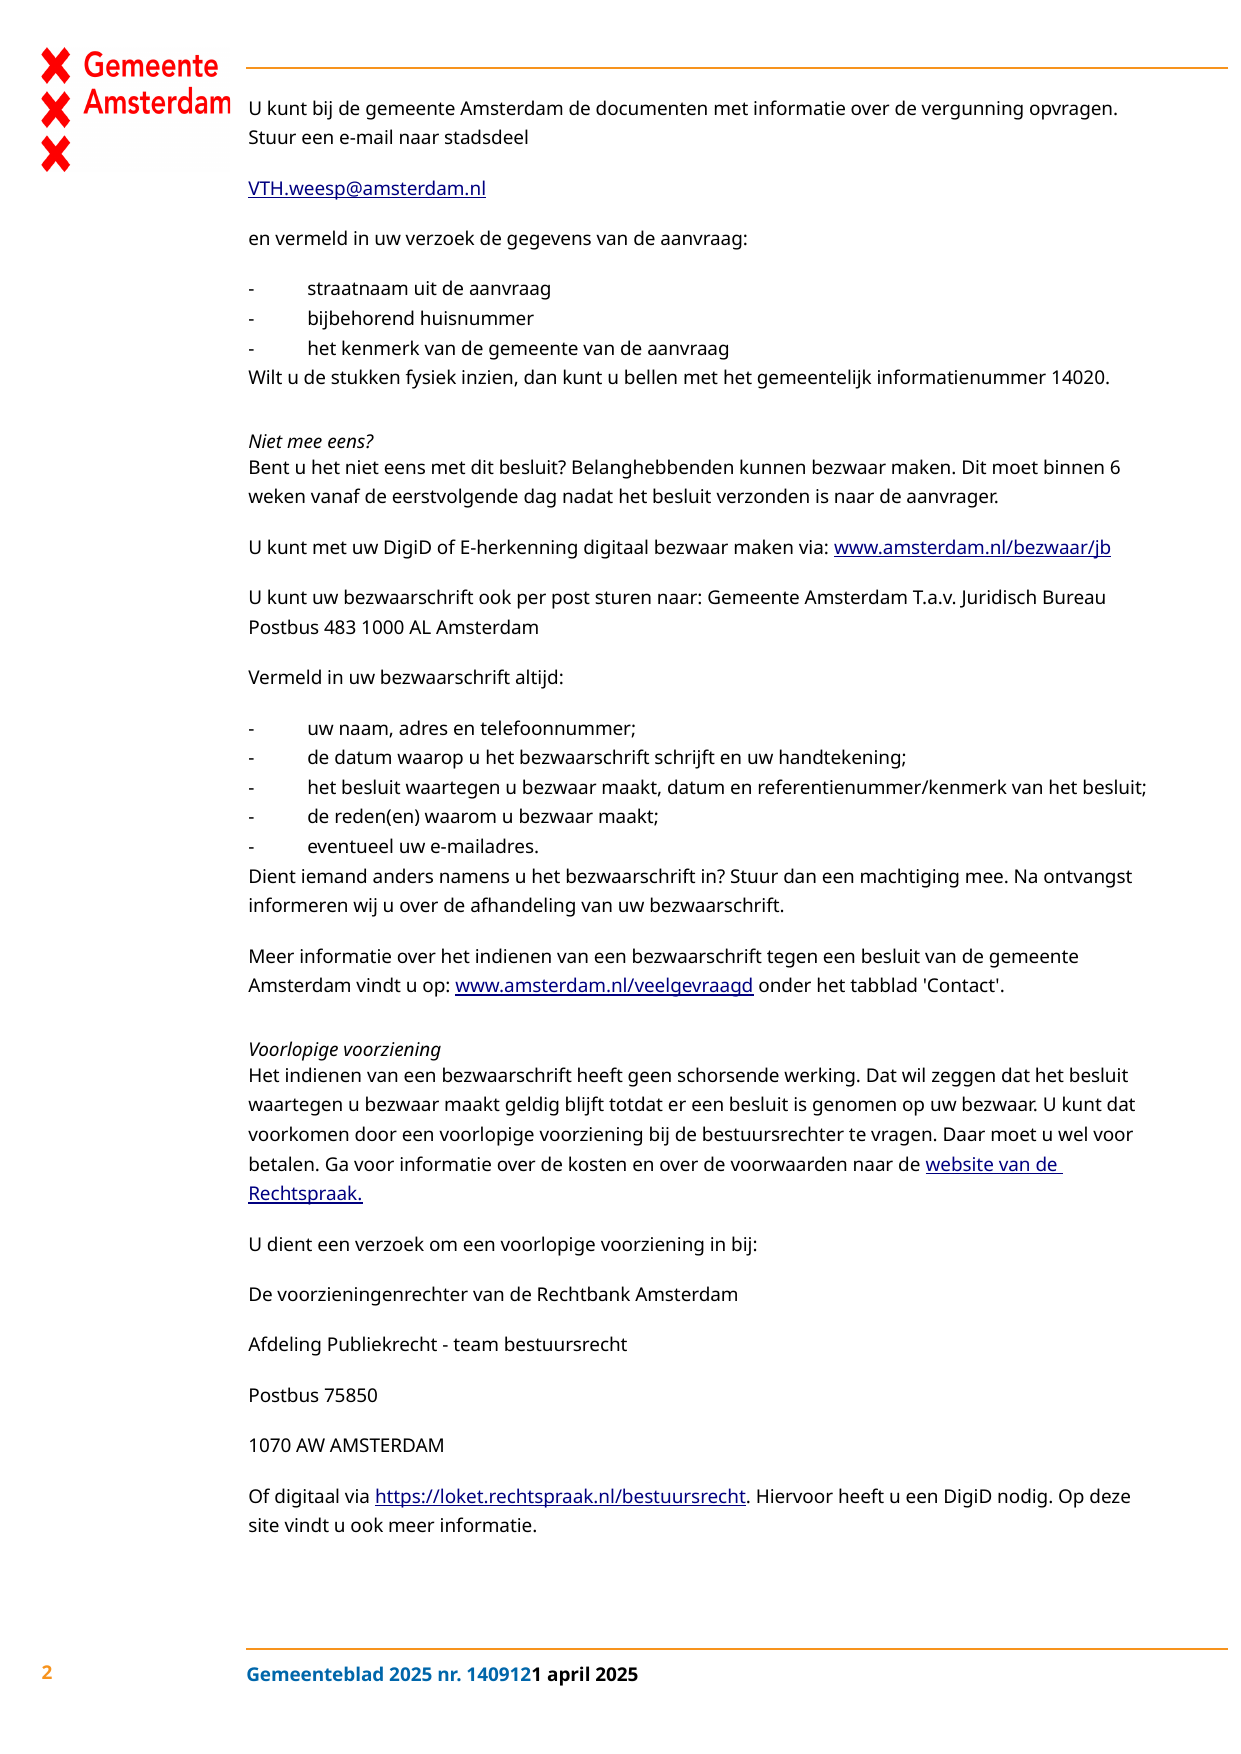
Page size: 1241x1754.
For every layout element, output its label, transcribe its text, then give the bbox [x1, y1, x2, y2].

text Dient iemand anders namens u het bezwaarschrift in? Stuur dan een machtiging mee. Na ontvangst informeren wij u over de afhandeling van uw bezwaarschrift. [248, 863, 1152, 918]
list uw naam, adres en telefoonnummer; [248, 715, 1152, 741]
text VTH.weesp@amsterdam.nl [248, 175, 1152, 201]
text en vermeld in uw verzoek de gegevens van de aanvraag: [248, 225, 1152, 251]
list het kenmerk van de gemeente van de aanvraag [248, 335, 1152, 361]
picture [41, 47, 231, 172]
text Het indienen van een bezwaarschrift heeft geen schorsende werking. Dat wil zeggen dat het besluit waartegen u bezwaar maakt geldig blijft totdat er een besluit is genomen op uw bezwaar. U kunt dat voorkomen door een voorlopige voorziening bij de bestuursrechter te vragen. Daar moet u wel voor betalen. Ga voor informatie over de kosten en over de voorwaarden naar de website van de Rechtspraak. [248, 1062, 1152, 1206]
text De voorzieningenrechter van de Rechtbank Amsterdam [248, 1281, 1152, 1307]
list het besluit waartegen u bezwaar maakt, datum en referentienummer/kenmerk van het besluit; [248, 774, 1152, 800]
text U dient een verzoek om een voorlopige voorziening in bij: [248, 1231, 1152, 1257]
text U kunt met uw DigiD of E-herkenning digitaal bezwaar maken via: www.amsterdam.nl/bezwaar/jb [248, 534, 1152, 560]
text Niet mee eens? [248, 428, 1152, 454]
text Bent u het niet eens met dit besluit? Belanghebbenden kunnen bezwaar maken. Dit moet binnen 6 weken vanaf de eerstvolgende dag nadat het besluit verzonden is naar de aanvrager. [248, 454, 1152, 509]
text 1070 AW AMSTERDAM [248, 1432, 1152, 1458]
list de reden(en) waarom u bezwaar maakt; [248, 804, 1152, 829]
text U kunt uw bezwaarschrift ook per post sturen naar: Gemeente Amsterdam T.a.v. Juridisch Bureau Postbus 483 1000 AL Amsterdam [248, 584, 1152, 640]
list eventueel uw e-mailadres. [248, 833, 1152, 859]
text Wilt u de stukken fysiek inzien, dan kunt u bellen met het gemeentelijk informatienummer 14020. [248, 364, 1152, 390]
list bijbehorend huisnummer [248, 305, 1152, 331]
text Afdeling Publiekrecht - team bestuursrecht [248, 1332, 1152, 1357]
text Vermeld in uw bezwaarschrift altijd: [248, 664, 1152, 690]
text Postbus 75850 [248, 1382, 1152, 1408]
list de datum waarop u het bezwaarschrift schrijft en uw handtekening; [248, 744, 1152, 770]
text Voorlopige voorziening [248, 1036, 1152, 1062]
text Meer informatie over het indienen van een bezwaarschrift tegen een besluit van de gemeente Amsterdam vindt u op: www.amsterdam.nl/veelgevraagd onder het tabblad 'Contact'. [248, 943, 1152, 998]
list straatnaam uit de aanvraag [248, 276, 1152, 301]
text Of digitaal via https://loket.rechtspraak.nl/bestuursrecht. Hiervoor heeft u een DigiD nodig. Op deze site vindt u ook meer informatie. [248, 1483, 1152, 1538]
text U kunt bij de gemeente Amsterdam de documenten met informatie over de vergunning opvragen. Stuur een e-mail naar stadsdeel [248, 95, 1152, 150]
